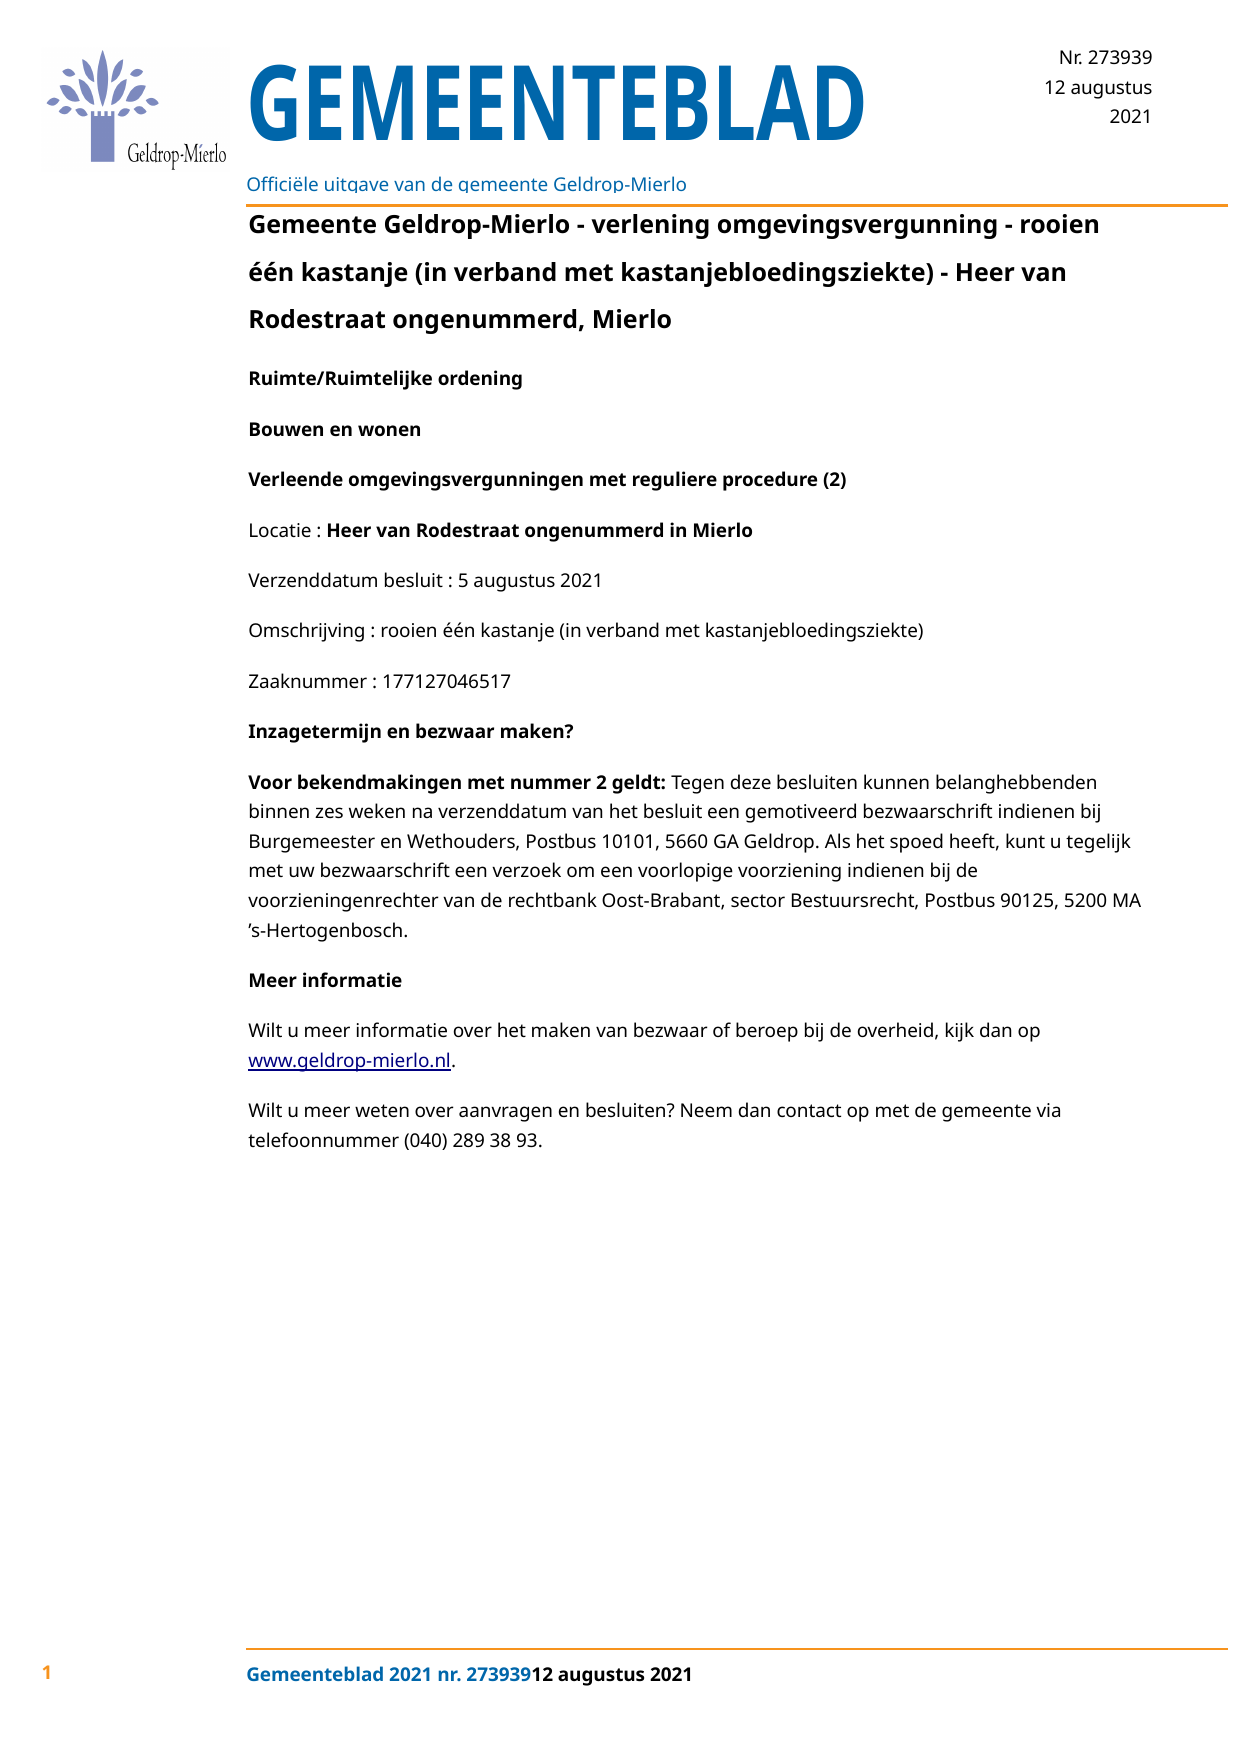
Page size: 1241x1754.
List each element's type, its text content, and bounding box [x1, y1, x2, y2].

picture [41, 47, 231, 172]
text Wilt u meer informatie over het maken van bezwaar of beroep bij de overheid, kijk dan op www.geldrop-mierlo.nl. [248, 1018, 1152, 1073]
text Voor bekendmakingen met nummer 2 geldt: Tegen deze besluiten kunnen belanghebbenden binnen zes weken na verzenddatum van het besluit een gemotiveerd bezwaarschrift indienen bij Burgemeester en Wethouders, Postbus 10101, 5660 GA Geldrop. Als het spoed heeft, kunt u tegelijk met uw bezwaarschrift een verzoek om een voorlopige voorziening indienen bij de voorzieningenrechter van de rechtbank Oost-Brabant, sector Bestuursrecht, Postbus 90125, 5200 MA ’s-Hertogenbosch. [248, 769, 1152, 942]
text Wilt u meer weten over aanvragen en besluiten? Neem dan contact op met de gemeente via telefoonnummer (040) 289 38 93. [248, 1098, 1152, 1153]
text Ruimte/Ruimtelijke ordening [248, 366, 1152, 391]
text Inzagetermijn en bezwaar maken? [248, 718, 1152, 744]
text Gemeente Geldrop-Mierlo - verlening omgevingsvergunning - rooien één kastanje (in verband met kastanjebloedingsziekte) - Heer van Rodestraat ongenummerd, Mierlo [248, 207, 1152, 336]
text Bouwen en wonen [248, 416, 1152, 442]
text Verzenddatum besluit : 5 augustus 2021 [248, 567, 1152, 593]
text Omschrijving : rooien één kastanje (in verband met kastanjebloedingsziekte) [248, 618, 1152, 643]
text Verleende omgevingsvergunningen met reguliere procedure (2) [248, 466, 1152, 492]
text Locatie : Heer van Rodestraat ongenummerd in Mierlo [248, 517, 1152, 542]
text Meer informatie [248, 967, 1152, 993]
text Zaaknummer : 177127046517 [248, 668, 1152, 694]
